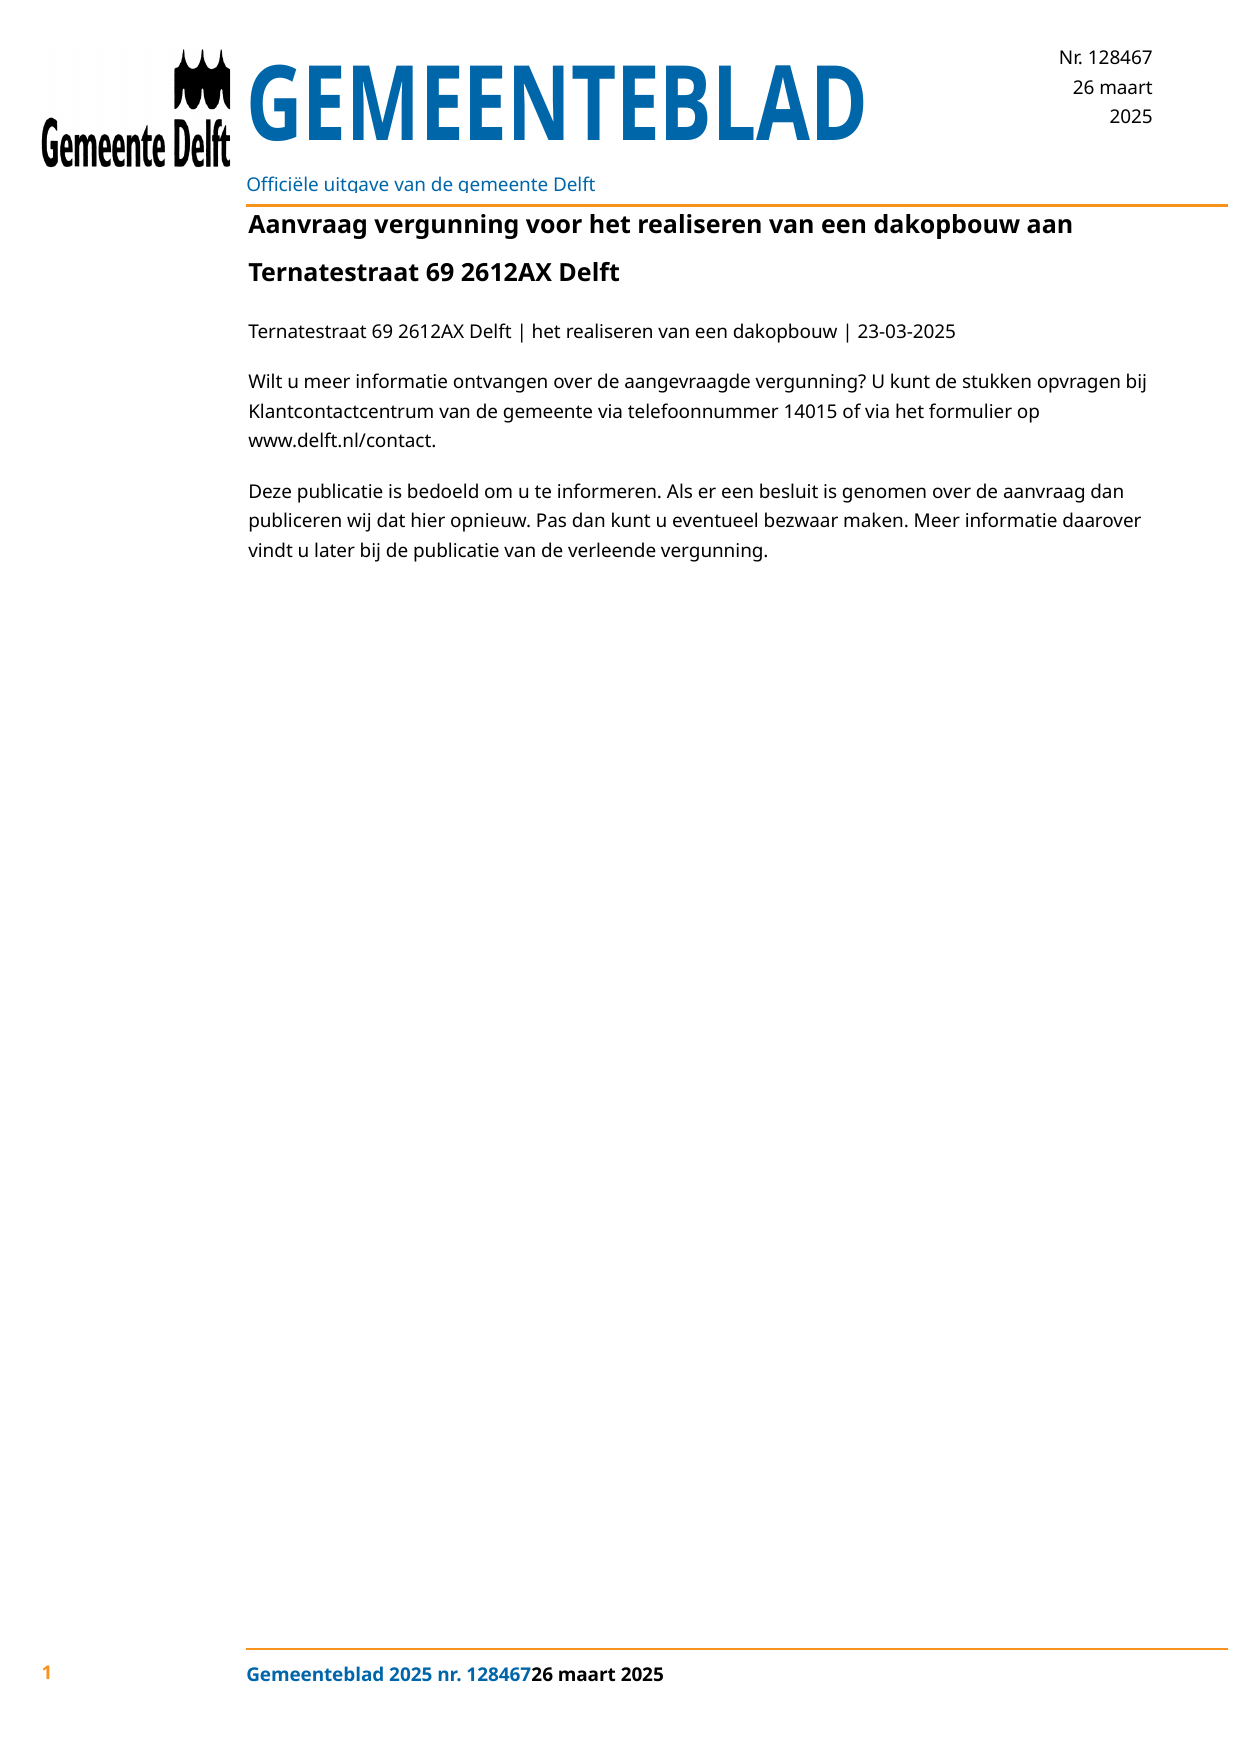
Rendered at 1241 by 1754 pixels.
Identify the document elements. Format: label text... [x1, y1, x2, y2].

text Ternatestraat 69 2612AX Delft | het realiseren van een dakopbouw | 23-03-2025 [248, 318, 1152, 344]
text Aanvraag vergunning voor het realiseren van een dakopbouw aan Ternatestraat 69 2612AX Delft [248, 207, 1152, 288]
picture [41, 47, 231, 172]
text Deze publicatie is bedoeld om u te informeren. Als er een besluit is genomen over de aanvraag dan publiceren wij dat hier opnieuw. Pas dan kunt u eventueel bezwaar maken. Meer informatie daarover vindt u later bij de publicatie van de verleende vergunning. [248, 478, 1152, 563]
text Wilt u meer informatie ontvangen over de aangevraagde vergunning? U kunt de stukken opvragen bij Klantcontactcentrum van de gemeente via telefoonnummer 14015 of via het formulier op www.delft.nl/contact. [248, 368, 1152, 453]
